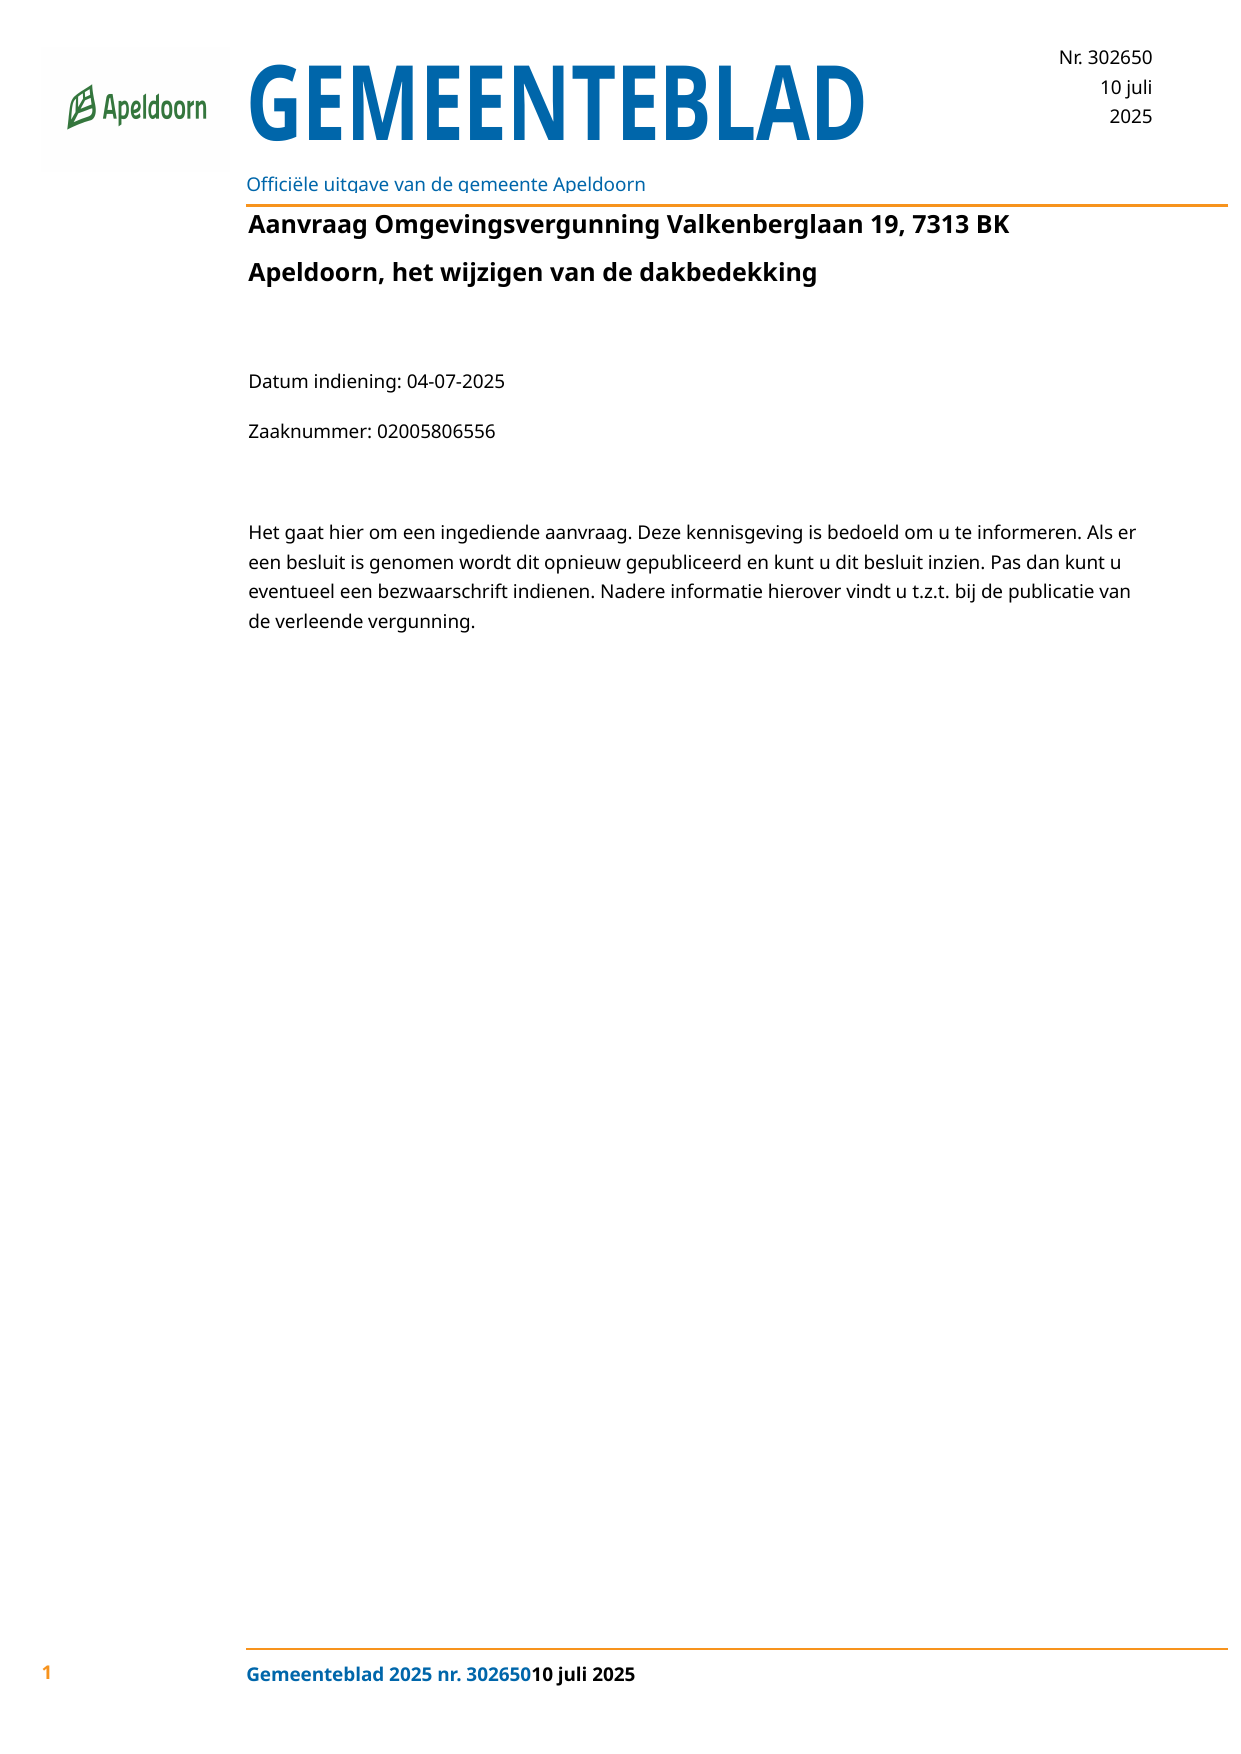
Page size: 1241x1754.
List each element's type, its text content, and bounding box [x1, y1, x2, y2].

text Het gaat hier om een ingediende aanvraag. Deze kennisgeving is bedoeld om u te informeren. Als er een besluit is genomen wordt dit opnieuw gepubliceerd en kunt u dit besluit inzien. Pas dan kunt u eventueel een bezwaarschrift indienen. Nadere informatie hierover vindt u t.z.t. bij de publicatie van de verleende vergunning. [248, 519, 1152, 634]
text Zaaknummer: 02005806556 [248, 419, 1152, 444]
picture [41, 47, 231, 172]
text Datum indiening: 04-07-2025 [248, 368, 1152, 394]
text Aanvraag Omgevingsvergunning Valkenberglaan 19, 7313 BK Apeldoorn, het wijzigen van de dakbedekking [248, 207, 1152, 288]
